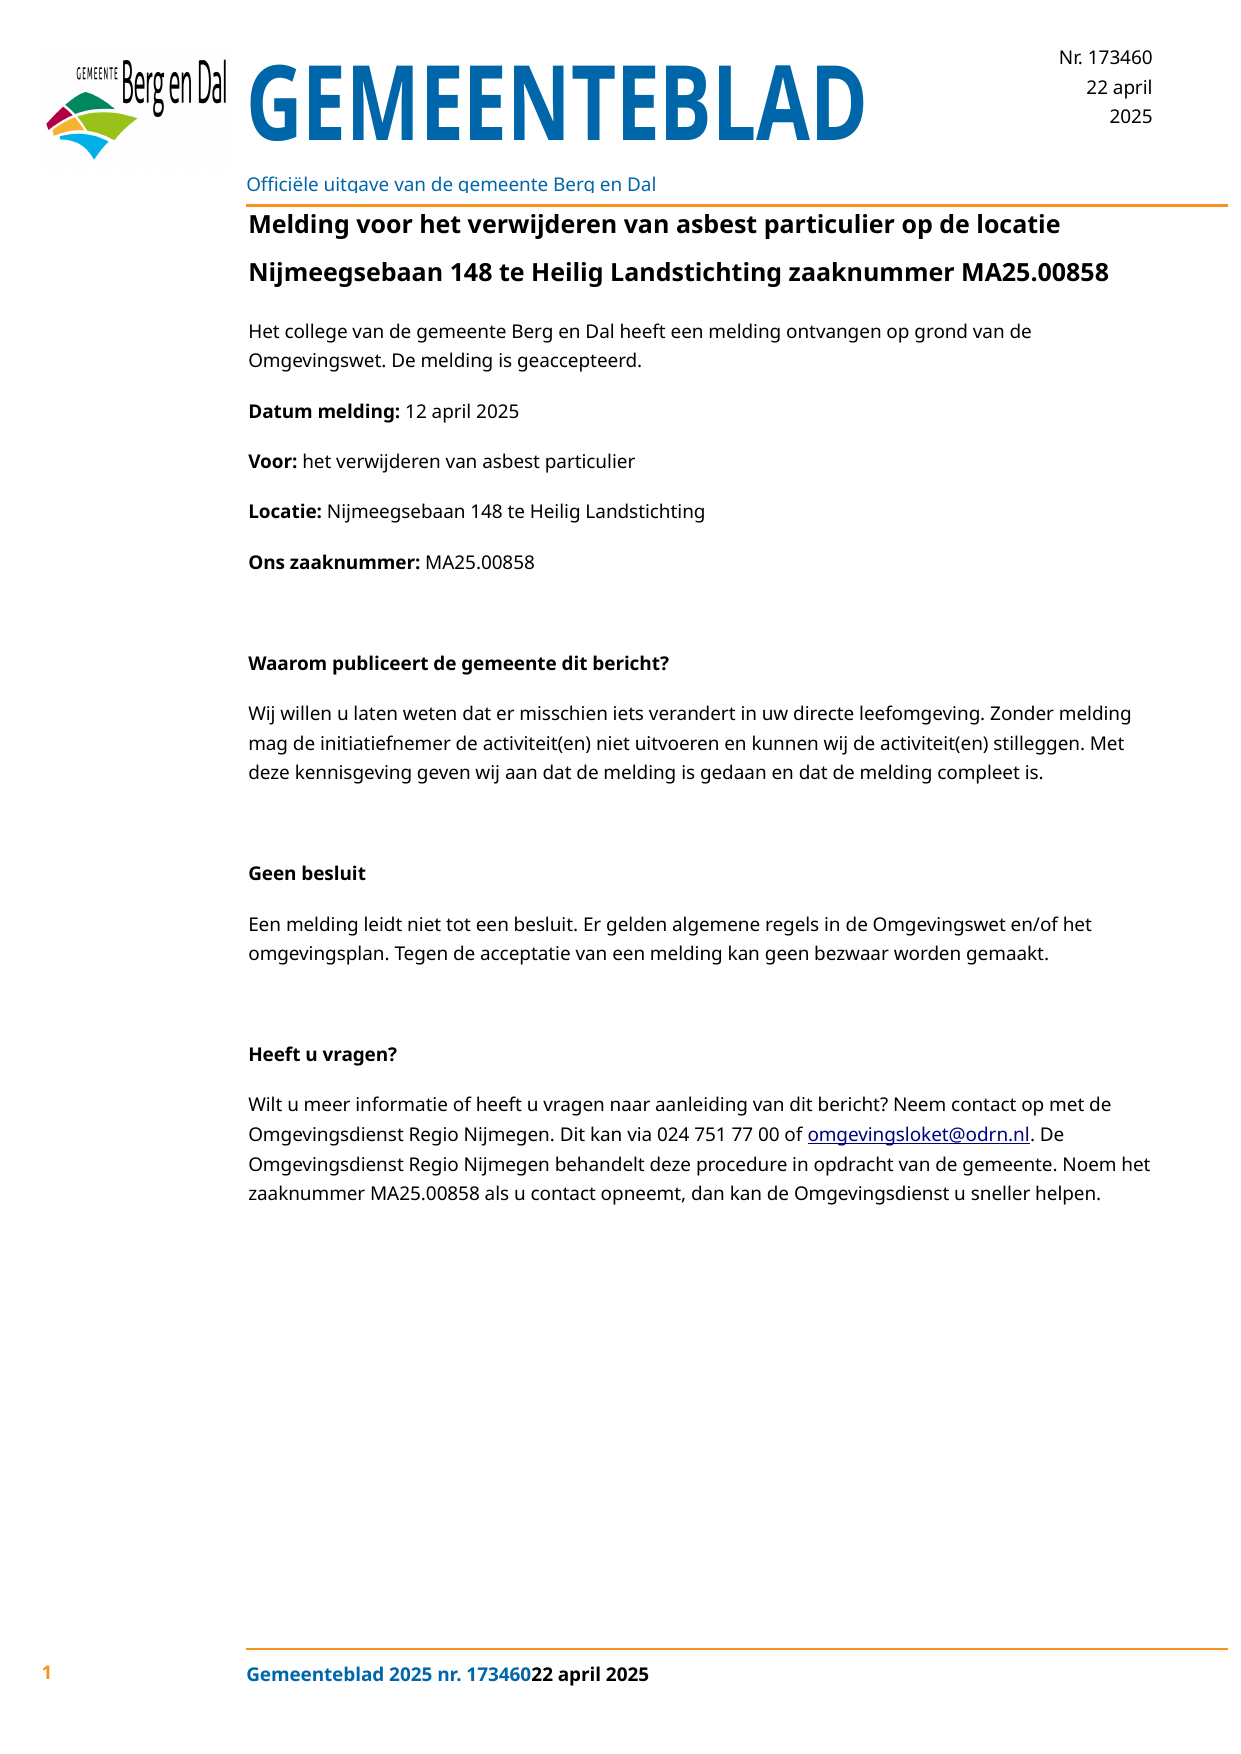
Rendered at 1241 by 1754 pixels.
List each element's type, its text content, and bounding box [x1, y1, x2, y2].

text Waarom publiceert de gemeente dit bericht? [248, 650, 1152, 676]
text Een melding leidt niet tot een besluit. Er gelden algemene regels in de Omgevingswet en/of het omgevingsplan. Tegen de acceptatie van een melding kan geen bezwaar worden gemaakt. [248, 911, 1152, 966]
picture [41, 47, 231, 172]
text Geen besluit [248, 860, 1152, 886]
text Locatie: Nijmeegsebaan 148 te Heilig Landstichting [248, 499, 1152, 524]
text Heeft u vragen? [248, 1041, 1152, 1067]
text Melding voor het verwijderen van asbest particulier op de locatie Nijmeegsebaan 148 te Heilig Landstichting zaaknummer MA25.00858 [248, 207, 1152, 288]
text Het college van de gemeente Berg en Dal heeft een melding ontvangen op grond van de Omgevingswet. De melding is geaccepteerd. [248, 318, 1152, 373]
text Wilt u meer informatie of heeft u vragen naar aanleiding van dit bericht? Neem contact op met de Omgevingsdienst Regio Nijmegen. Dit kan via 024 751 77 00 of omgevingsloket@odrn.nl. De Omgevingsdienst Regio Nijmegen behandelt deze procedure in opdracht van de gemeente. Noem het zaaknummer MA25.00858 als u contact opneemt, dan kan de Omgevingsdienst u sneller helpen. [248, 1092, 1152, 1206]
text Datum melding: 12 april 2025 [248, 398, 1152, 424]
text Voor: het verwijderen van asbest particulier [248, 448, 1152, 474]
text Wij willen u laten weten dat er misschien iets verandert in uw directe leefomgeving. Zonder melding mag de initiatiefnemer de activiteit(en) niet uitvoeren en kunnen wij de activiteit(en) stilleggen. Met deze kennisgeving geven wij aan dat de melding is gedaan en dat de melding compleet is. [248, 700, 1152, 785]
text Ons zaaknummer: MA25.00858 [248, 549, 1152, 575]
